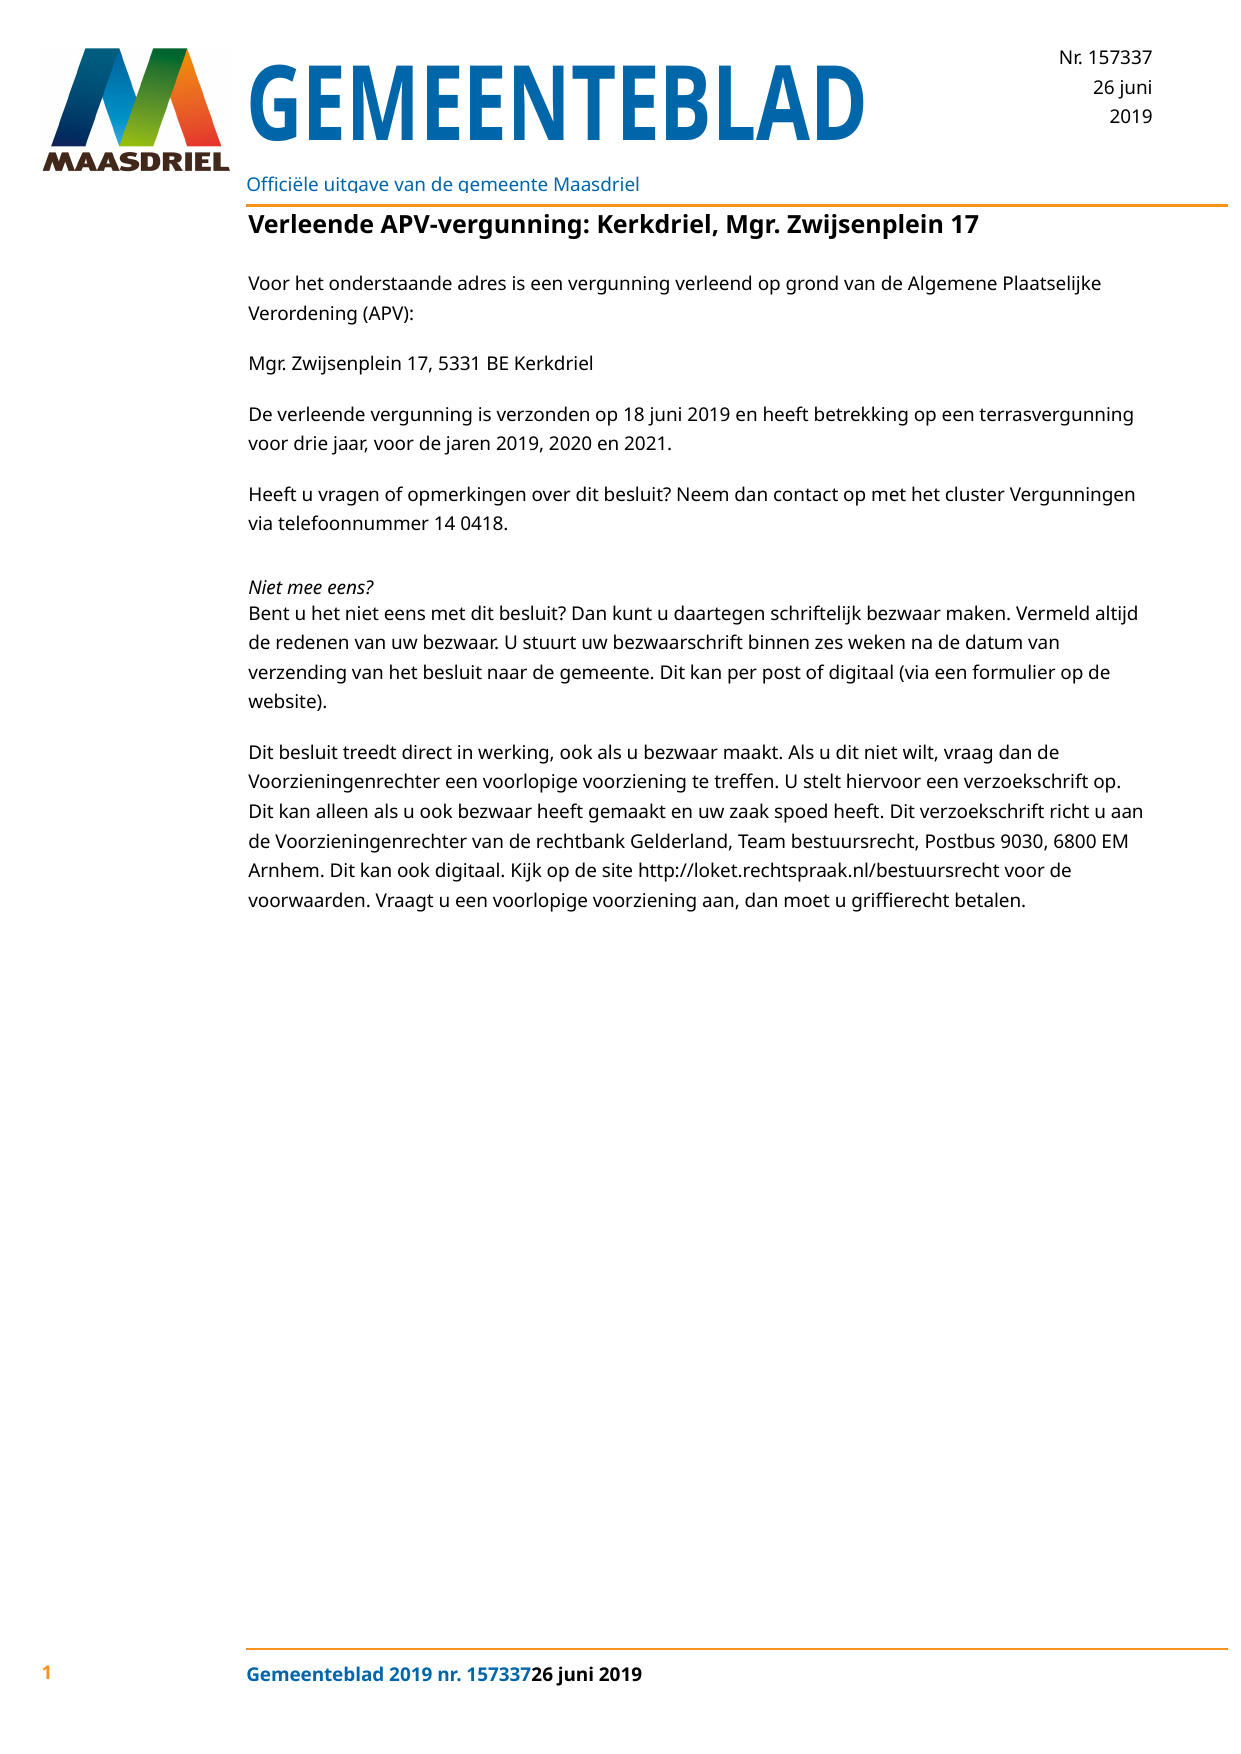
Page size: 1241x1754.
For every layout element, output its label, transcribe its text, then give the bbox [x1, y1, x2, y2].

text Verleende APV-vergunning: Kerkdriel, Mgr. Zwijsenplein 17 [248, 207, 1152, 241]
text Mgr. Zwijsenplein 17, 5331 BE Kerkdriel [248, 350, 1152, 376]
text De verleende vergunning is verzonden op 18 juni 2019 en heeft betrekking op een terrasvergunning voor drie jaar, voor de jaren 2019, 2020 en 2021. [248, 401, 1152, 456]
text Bent u het niet eens met dit besluit? Dan kunt u daartegen schriftelijk bezwaar maken. Vermeld altijd de redenen van uw bezwaar. U stuurt uw bezwaarschrift binnen zes weken na de datum van verzending van het besluit naar de gemeente. Dit kan per post of digitaal (via een formulier op de website). [248, 600, 1152, 714]
picture [41, 47, 231, 172]
text Niet mee eens? [248, 574, 1152, 600]
text Voor het onderstaande adres is een vergunning verleend op grond van de Algemene Plaatselijke Verordening (APV): [248, 270, 1152, 326]
text Dit besluit treedt direct in werking, ook als u bezwaar maakt. Als u dit niet wilt, vraag dan de Voorzieningenrechter een voorlopige voorziening te treffen. U stelt hiervoor een verzoekschrift op. Dit kan alleen als u ook bezwaar heeft gemaakt en uw zaak spoed heeft. Dit verzoekschrift richt u aan de Voorzieningenrechter van de rechtbank Gelderland, Team bestuursrecht, Postbus 9030, 6800 EM Arnhem. Dit kan ook digitaal. Kijk op de site http://loket.rechtspraak.nl/bestuursrecht voor de voorwaarden. Vraagt u een voorlopige voorziening aan, dan moet u griffierecht betalen. [248, 739, 1152, 913]
text Heeft u vragen of opmerkingen over dit besluit? Neem dan contact op met het cluster Vergunningen via telefoonnummer 14 0418. [248, 481, 1152, 536]
